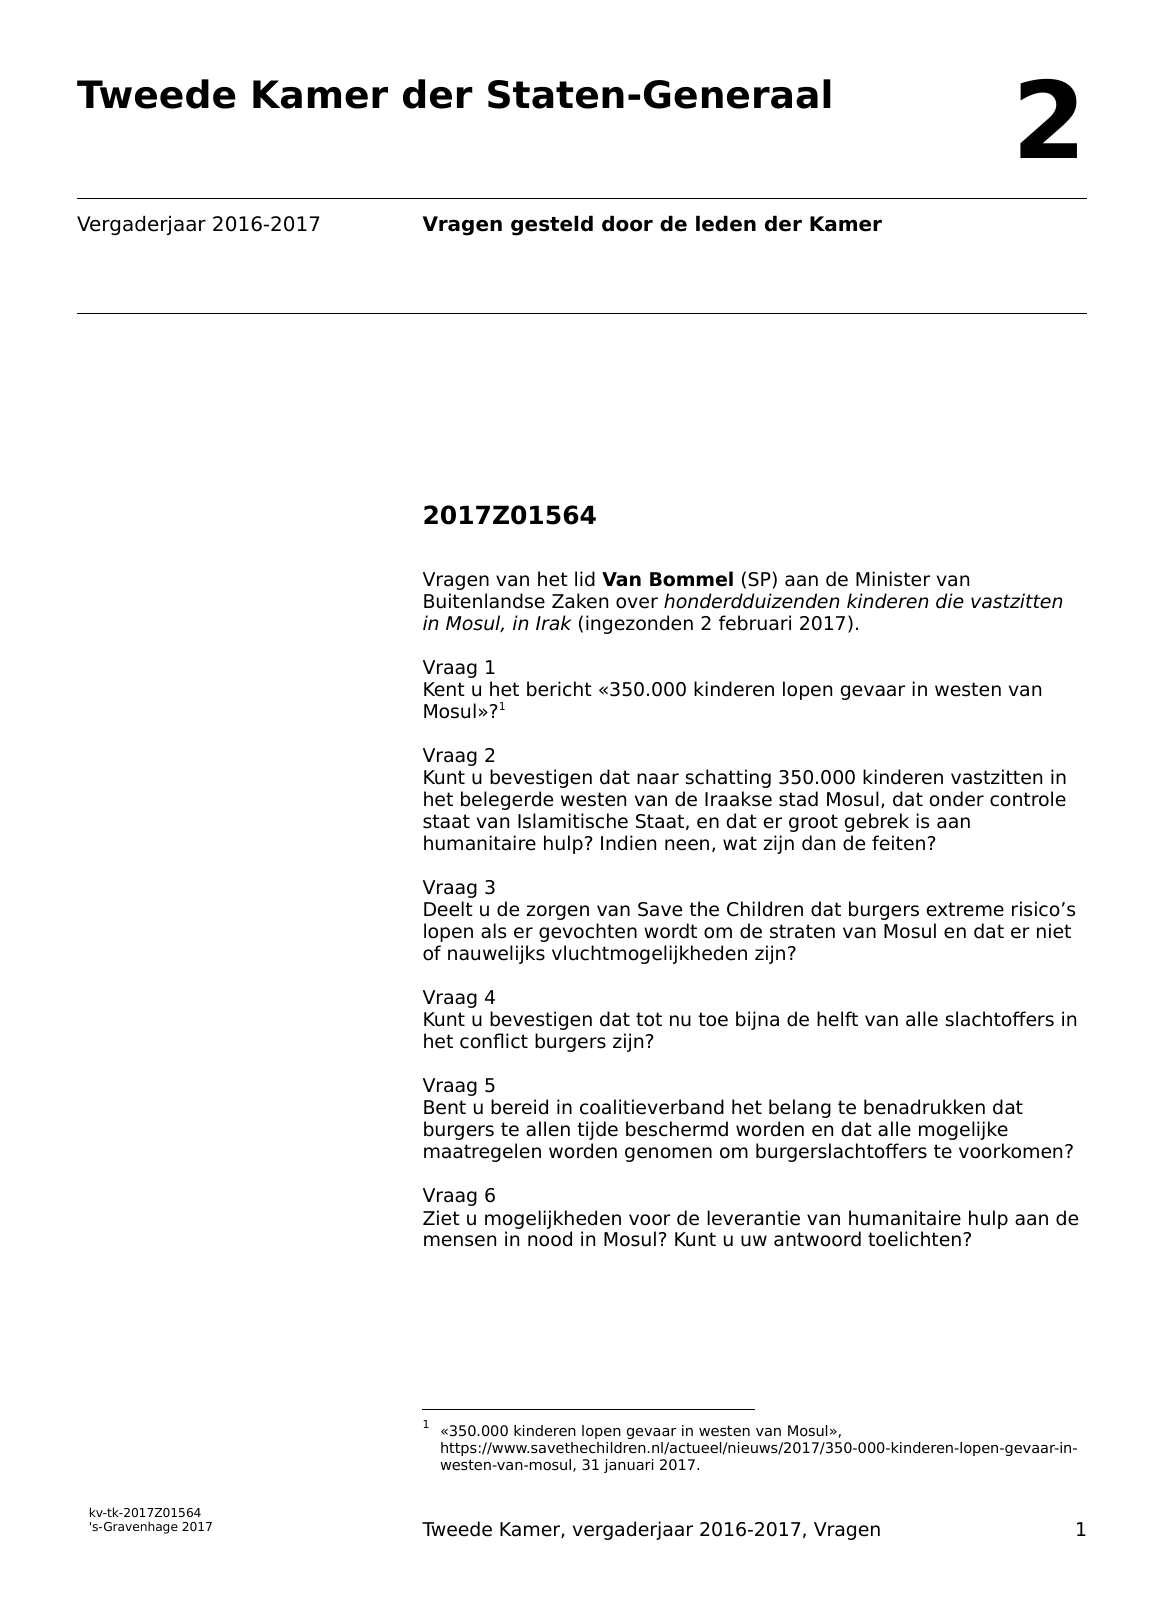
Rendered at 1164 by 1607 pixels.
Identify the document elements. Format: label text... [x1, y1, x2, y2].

text 2017Z01564 [422, 501, 1087, 531]
text «350.000 kinderen lopen gevaar in westen van Mosul», https://www.savethechildren.nl/actueel/nieuws/2017/350-000-kinderen-lopen-gevaar-in-westen-van-mosul, 31 januari 2017. [422, 1418, 1087, 1474]
text Ziet u mogelijkheden voor de leverantie van humanitaire hulp aan de mensen in nood in Mosul? Kunt u uw antwoord toelichten? [422, 1207, 1087, 1251]
text Vragen van het lid Van Bommel (SP) aan de Minister van Buitenlandse Zaken over honderdduizenden kinderen die vastzitten in Mosul, in Irak (ingezonden 2 februari 2017). [422, 569, 1087, 635]
text Kunt u bevestigen dat naar schatting 350.000 kinderen vastzitten in het belegerde westen van de Iraakse stad Mosul, dat onder controle staat van Islamitische Staat, en dat er groot gebrek is aan humanitaire hulp? Indien neen, wat zijn dan de feiten? [422, 767, 1087, 855]
text Deelt u de zorgen van Save the Children dat burgers extreme risico’s lopen als er gevochten wordt om de straten van Mosul en dat er niet of nauwelijks vluchtmogelijkheden zijn? [422, 899, 1087, 965]
text Vraag 2 [422, 745, 1087, 767]
table_header 2 [886, 59, 1087, 198]
text Vraag 4 [422, 987, 1087, 1009]
text Vraag 5 [422, 1075, 1087, 1097]
text Vraag 6 [422, 1185, 1087, 1207]
text Bent u bereid in coalitieverband het belang te benadrukken dat burgers te allen tijde beschermd worden en dat alle mogelijke maatregelen worden genomen om burgerslachtoffers te voorkomen? [422, 1097, 1087, 1163]
table_cell Vergaderjaar 2016-2017 [77, 199, 422, 313]
text Kunt u bevestigen dat tot nu toe bijna de helft van alle slachtoffers in het conflict burgers zijn? [422, 1009, 1087, 1053]
table_cell Vragen gesteld door de leden der Kamer [422, 199, 1087, 313]
text Kent u het bericht «350.000 kinderen lopen gevaar in westen van Mosul»? [422, 679, 1087, 723]
table_header Tweede Kamer der Staten-Generaal [77, 59, 886, 198]
text Vraag 3 [422, 877, 1087, 899]
text Vraag 1 [422, 657, 1087, 679]
text 's-Gravenhage 2017 [88, 1520, 323, 1534]
text kv-tk-2017Z01564 [88, 1506, 323, 1520]
